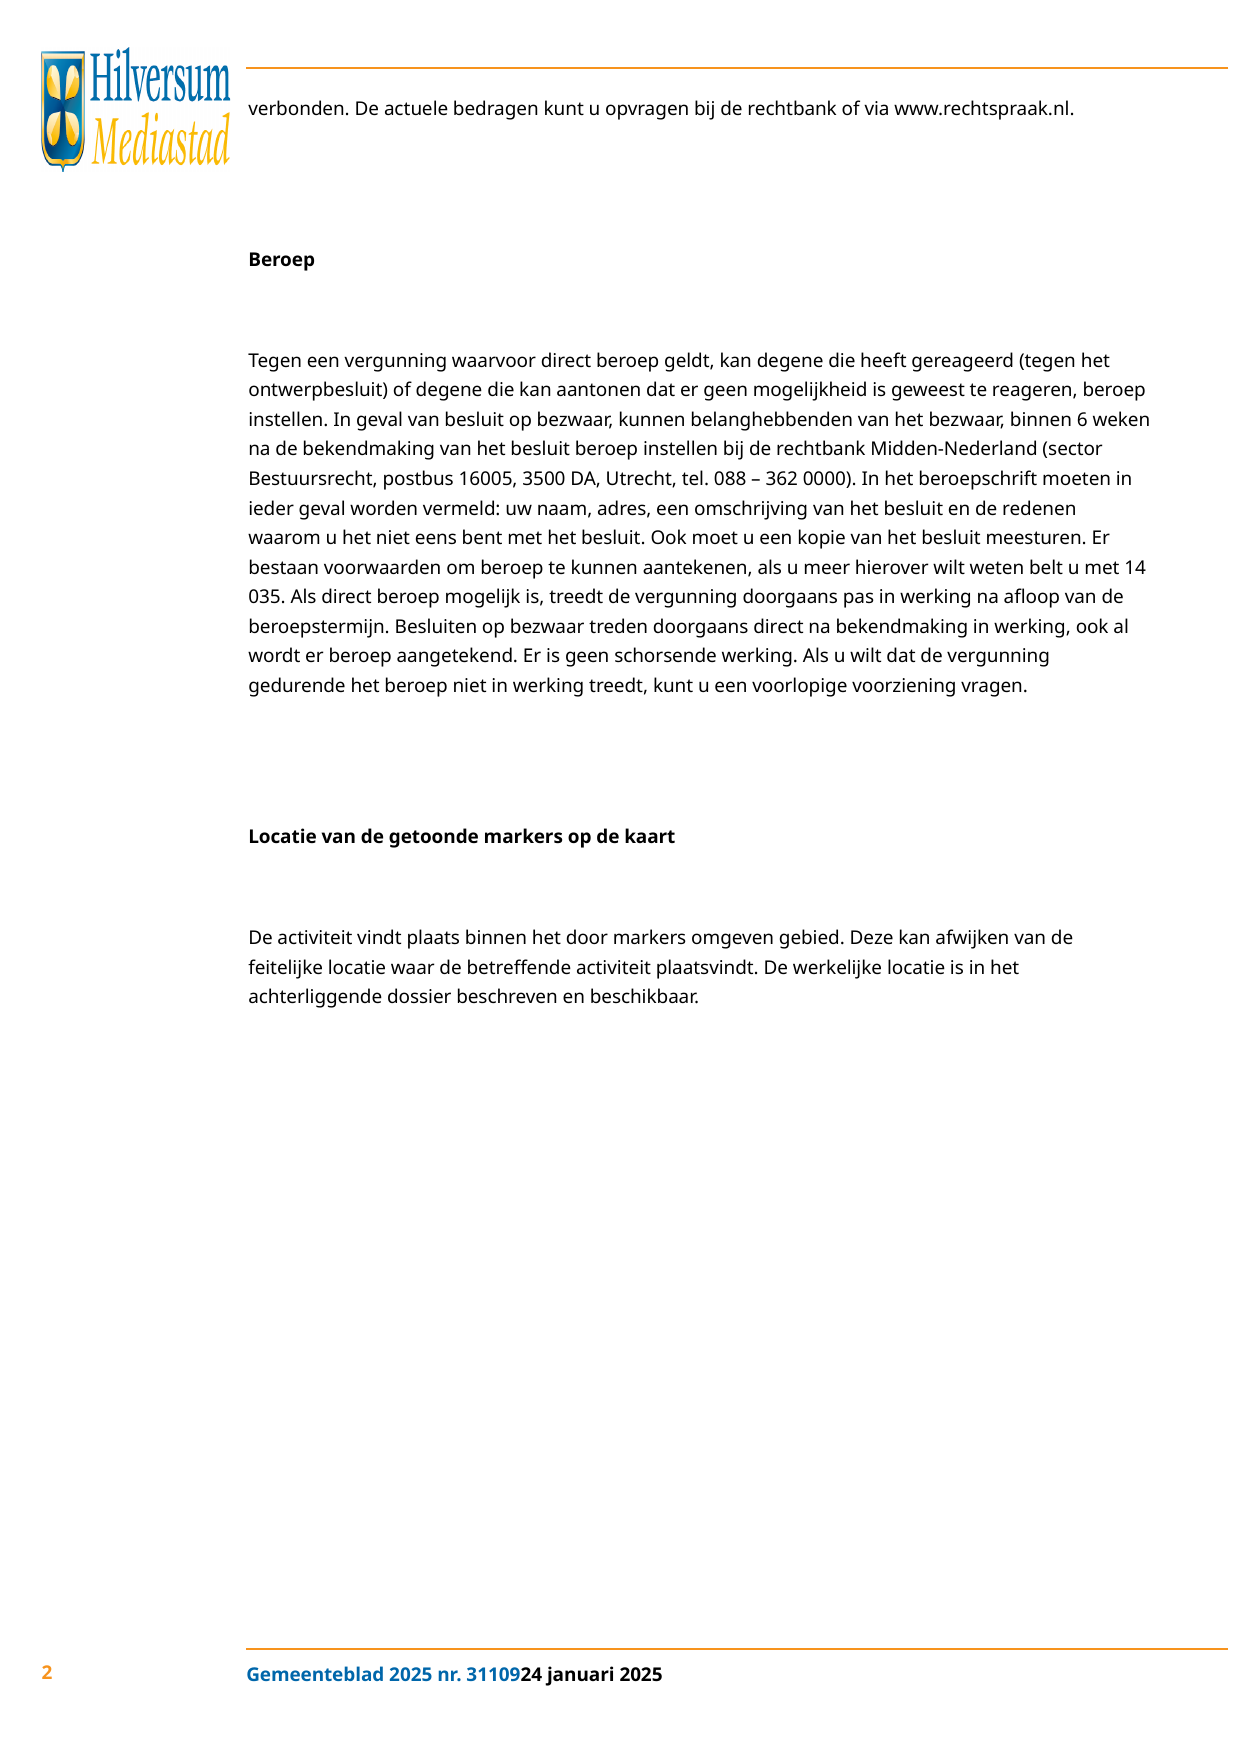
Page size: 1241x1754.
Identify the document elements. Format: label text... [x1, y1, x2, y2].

picture [41, 47, 231, 172]
text Tegen een vergunning waarvoor direct beroep geldt, kan degene die heeft gereageerd (tegen het ontwerpbesluit) of degene die kan aantonen dat er geen mogelijkheid is geweest te reageren, beroep instellen. In geval van besluit op bezwaar, kunnen belanghebbenden van het bezwaar, binnen 6 weken na de bekendmaking van het besluit beroep instellen bij de rechtbank Midden-Nederland (sector Bestuursrecht, postbus 16005, 3500 DA, Utrecht, tel. 088 – 362 0000). In het beroepschrift moeten in ieder geval worden vermeld: uw naam, adres, een omschrijving van het besluit en de redenen waarom u het niet eens bent met het besluit. Ook moet u een kopie van het besluit meesturen. Er bestaan voorwaarden om beroep te kunnen aantekenen, als u meer hierover wilt weten belt u met 14 035. Als direct beroep mogelijk is, treedt de vergunning doorgaans pas in werking na afloop van de beroepstermijn. Besluiten op bezwaar treden doorgaans direct na bekendmaking in werking, ook al wordt er beroep aangetekend. Er is geen schorsende werking. Als u wilt dat de vergunning gedurende het beroep niet in werking treedt, kunt u een voorlopige voorziening vragen. [248, 347, 1152, 698]
text verbonden. De actuele bedragen kunt u opvragen bij de rechtbank of via www.rechtspraak.nl. [248, 95, 1152, 121]
text Locatie van de getoonde markers op de kaart [248, 823, 1152, 849]
text De activiteit vindt plaats binnen het door markers omgeven gebied. Deze kan afwijken van de feitelijke locatie waar de betreffende activiteit plaatsvindt. De werkelijke locatie is in het achterliggende dossier beschreven en beschikbaar. [248, 924, 1152, 1009]
text Beroep [248, 246, 1152, 272]
